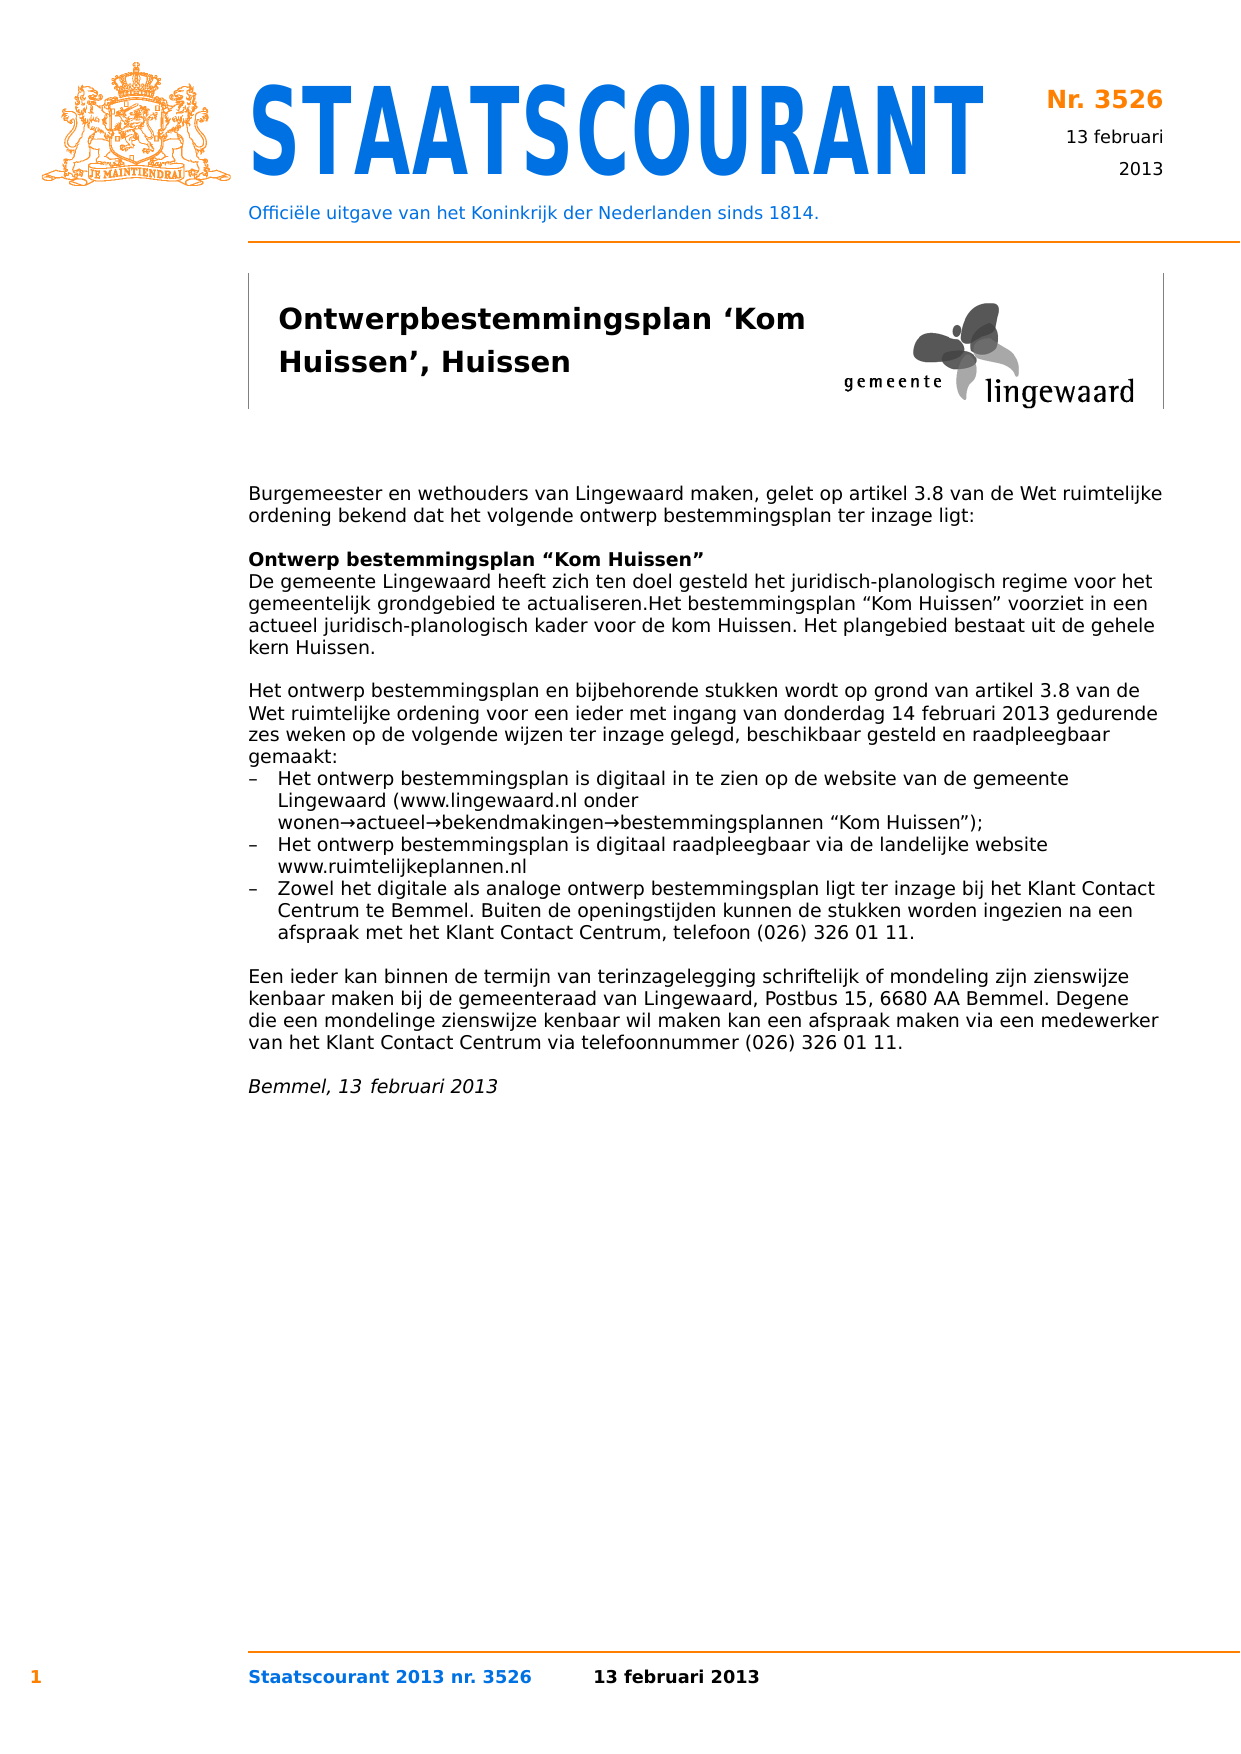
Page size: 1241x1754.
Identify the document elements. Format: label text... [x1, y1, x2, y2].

text Het ontwerp bestemmingsplan en bijbehorende stukken wordt op grond van artikel 3.8 van de Wet ruimtelijke ordening voor een ieder met ingang van donderdag 14 februari 2013 gedurende zes weken op de volgende wijzen ter inzage gelegd, beschikbaar gesteld en raadpleegbaar gemaakt: [248, 680, 1163, 768]
text – Zowel het digitale als analoge ontwerp bestemmingsplan ligt ter inzage bij het Klant Contact Centrum te Bemmel. Buiten de openingstijden kunnen de stukken worden ingezien na een afspraak met het Klant Contact Centrum, telefoon (026) 326 01 11. [248, 878, 1163, 944]
table_cell 13 februari [998, 121, 1240, 153]
table_header STAATSCOURANT [248, 62, 998, 203]
text De gemeente Lingewaard heeft zich ten doel gesteld het juridisch-planologisch regime voor het gemeentelijk grondgebied te actualiseren.Het bestemmingsplan “Kom Huissen” voorziet in een actueel juridisch-planologisch kader voor de kom Huissen. Het plangebied bestaat uit de gehele kern Huissen. [248, 571, 1163, 658]
text Een ieder kan binnen de termijn van terinzagelegging schriftelijk of mondeling zijn zienswijze kenbaar maken bij de gemeenteraad van Lingewaard, Postbus 15, 6680 AA Bemmel. Degene die een mondelinge zienswijze kenbaar wil maken kan een afspraak maken via een medewerker van het Klant Contact Centrum via telefoonnummer (026) 326 01 11. [248, 966, 1163, 1054]
table_cell 2013 [998, 153, 1240, 203]
text Ontwerp bestemmingsplan “Kom Huissen” [248, 549, 1163, 571]
text Bemmel, 13 februari 2013 [248, 1076, 1163, 1098]
table_cell Officiële uitgave van het Koninkrijk der Nederlanden sinds 1814. [248, 203, 1240, 241]
picture [41, 62, 231, 186]
table_header Nr. 3526 [998, 62, 1240, 121]
subtitle Ontwerpbestemmingsplan ‘Kom Huissen’, Huissen [249, 273, 1163, 409]
text – Het ontwerp bestemmingsplan is digitaal raadpleegbaar via de landelijke website www.ruimtelijkeplannen.nl [248, 834, 1163, 878]
table_header [25, 62, 248, 241]
picture [844, 302, 1134, 409]
text Burgemeester en wethouders van Lingewaard maken, gelet op artikel 3.8 van de Wet ruimtelijke ordening bekend dat het volgende ontwerp bestemmingsplan ter inzage ligt: [248, 483, 1163, 527]
text – Het ontwerp bestemmingsplan is digitaal in te zien op de website van de gemeente Lingewaard (www.lingewaard.nl onder wonen→actueel→bekendmakingen→bestemmingsplannen “Kom Huissen”); [248, 768, 1163, 834]
